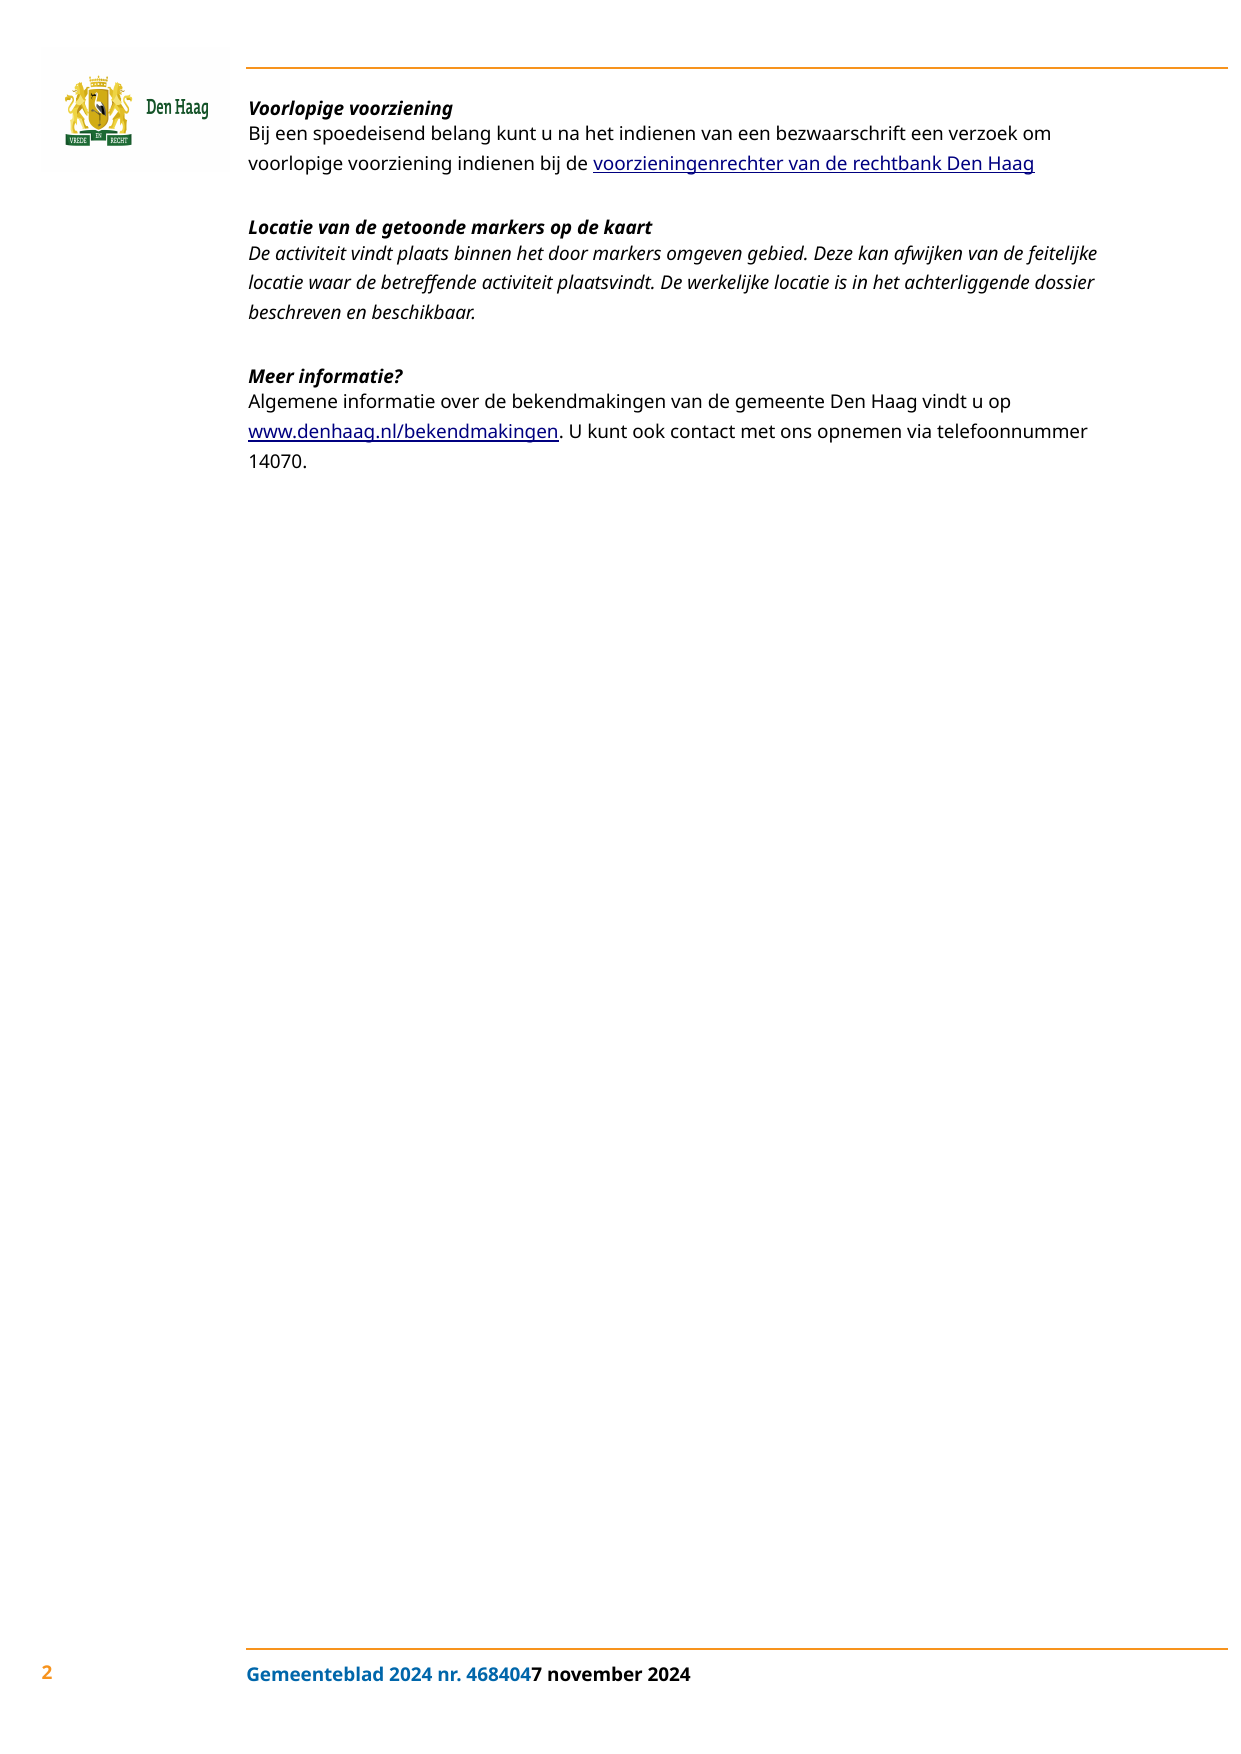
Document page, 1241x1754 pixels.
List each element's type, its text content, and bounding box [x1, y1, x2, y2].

text De activiteit vindt plaats binnen het door markers omgeven gebied. Deze kan afwijken van de feitelijke locatie waar de betreffende activiteit plaatsvindt. De werkelijke locatie is in het achterliggende dossier beschreven en beschikbaar. [248, 240, 1152, 325]
text Locatie van de getoonde markers op de kaart [248, 214, 1152, 240]
text Meer informatie? [248, 363, 1152, 389]
text Voorlopige voorziening [248, 95, 1152, 121]
text Bij een spoedeisend belang kunt u na het indienen van een bezwaarschrift een verzoek om voorlopige voorziening indienen bij de voorzieningenrechter van de rechtbank Den Haag [248, 121, 1152, 176]
text Algemene informatie over de bekendmakingen van de gemeente Den Haag vindt u op www.denhaag.nl/bekendmakingen. U kunt ook contact met ons opnemen via telefoonnummer 14070. [248, 389, 1152, 473]
picture [41, 47, 231, 172]
